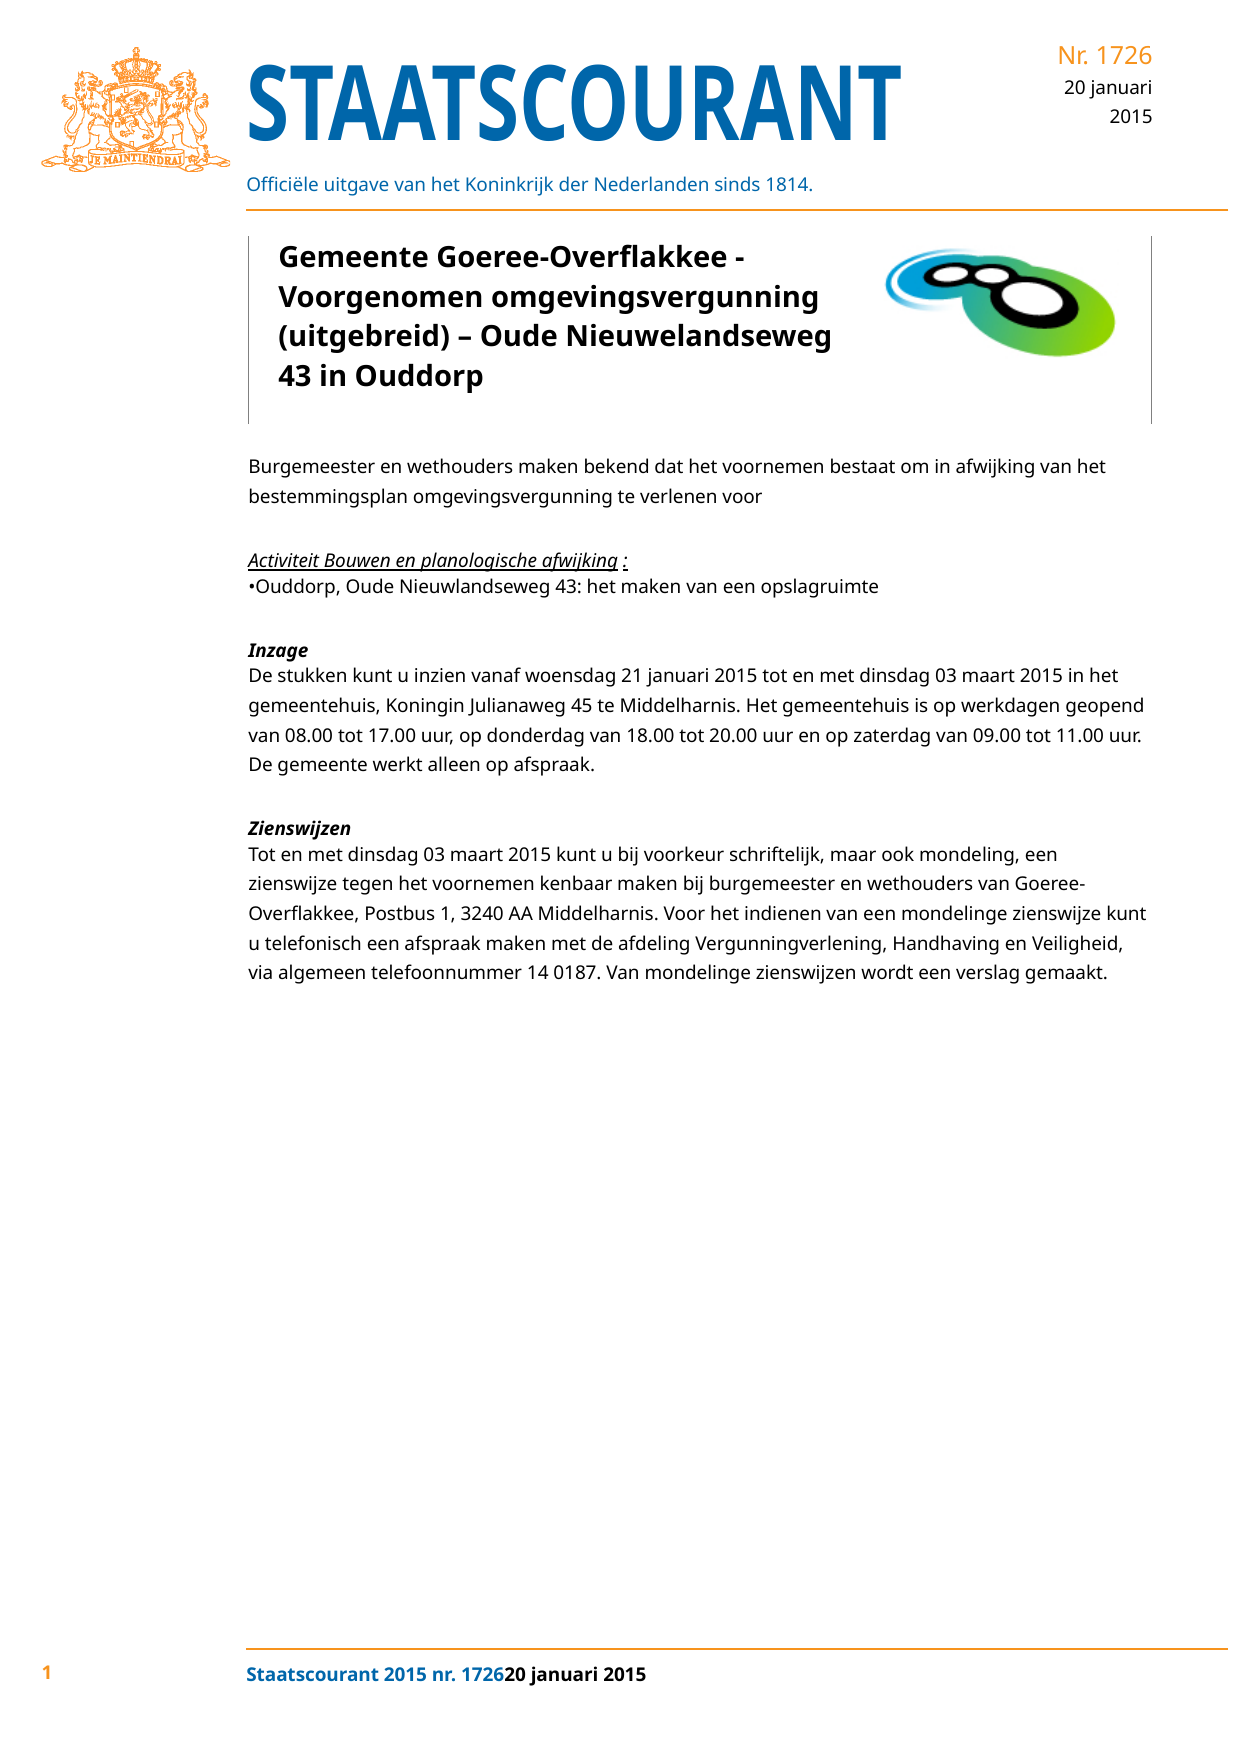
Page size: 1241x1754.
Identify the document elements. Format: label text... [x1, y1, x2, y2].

picture [41, 47, 231, 172]
text Burgemeester en wethouders maken bekend dat het voornemen bestaat om in afwijking van het bestemmingsplan omgevingsvergunning te verlenen voor [248, 454, 1152, 509]
table_header Gemeente Goeree-Overflakkee - Voorgenomen omgevingsvergunning (uitgebreid) – Oude Nieuwelandseweg 43 in Ouddorp [249, 236, 850, 424]
table_header [850, 236, 1151, 424]
text •Ouddorp, Oude Nieuwlandseweg 43: het maken van een opslagruimte [248, 573, 1152, 599]
text Zienswijzen [248, 815, 1152, 841]
text Activiteit Bouwen en planologische afwijking : [248, 547, 1152, 573]
picture [882, 236, 1119, 367]
text De stukken kunt u inzien vanaf woensdag 21 januari 2015 tot en met dinsdag 03 maart 2015 in het gemeentehuis, Koningin Julianaweg 45 te Middelharnis. Het gemeentehuis is op werkdagen geopend van 08.00 tot 17.00 uur, op donderdag van 18.00 tot 20.00 uur en op zaterdag van 09.00 tot 11.00 uur. De gemeente werkt alleen op afspraak. [248, 663, 1152, 777]
text Inzage [248, 637, 1152, 663]
text Tot en met dinsdag 03 maart 2015 kunt u bij voorkeur schriftelijk, maar ook mondeling, een zienswijze tegen het voornemen kenbaar maken bij burgemeester en wethouders van Goeree-Overflakkee, Postbus 1, 3240 AA Middelharnis. Voor het indienen van een mondelinge zienswijze kunt u telefonisch een afspraak maken met de afdeling Vergunningverlening, Handhaving en Veiligheid, via algemeen telefoonnummer 14 0187. Van mondelinge zienswijzen wordt een verslag gemaakt. [248, 841, 1152, 985]
